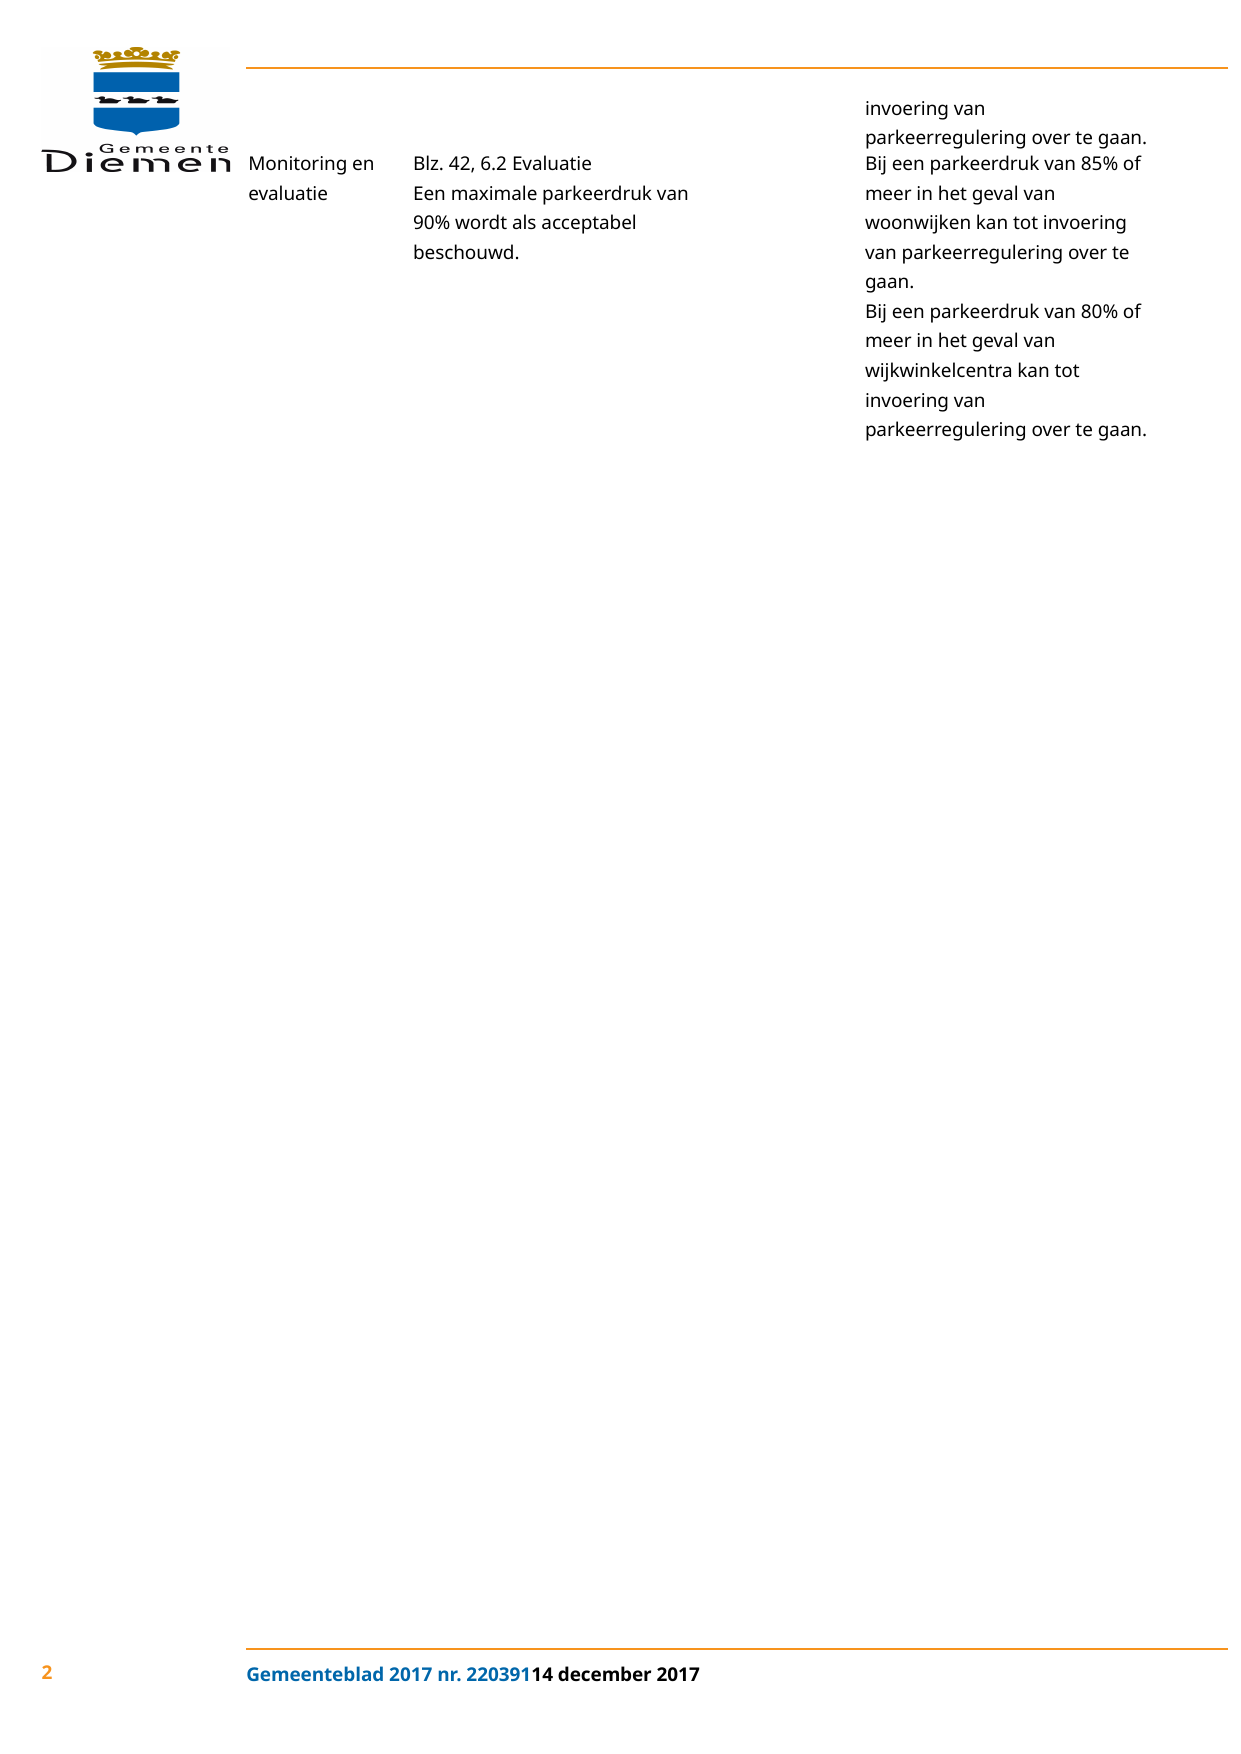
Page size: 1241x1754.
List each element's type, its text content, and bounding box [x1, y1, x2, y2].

table_cell Bij een parkeerdruk van 85% of meer in het geval van woonwijken kan tot invoering van parkeerregulering over te gaan. Bij een parkeerdruk van 80% of meer in het geval van wijkwinkelcentra kan tot invoering van parkeerregulering over te gaan. [865, 150, 1152, 442]
table_cell [248, 95, 413, 150]
table_cell [413, 95, 700, 150]
picture [41, 47, 231, 172]
table_cell Monitoring en evaluatie [248, 150, 413, 442]
table_cell [700, 150, 865, 442]
table_cell Blz. 42, 6.2 Evaluatie Een maximale parkeerdruk van 90% wordt als acceptabel beschouwd. [413, 150, 700, 442]
table_cell [700, 95, 865, 150]
table_cell invoering van parkeerregulering over te gaan. [865, 95, 1152, 150]
